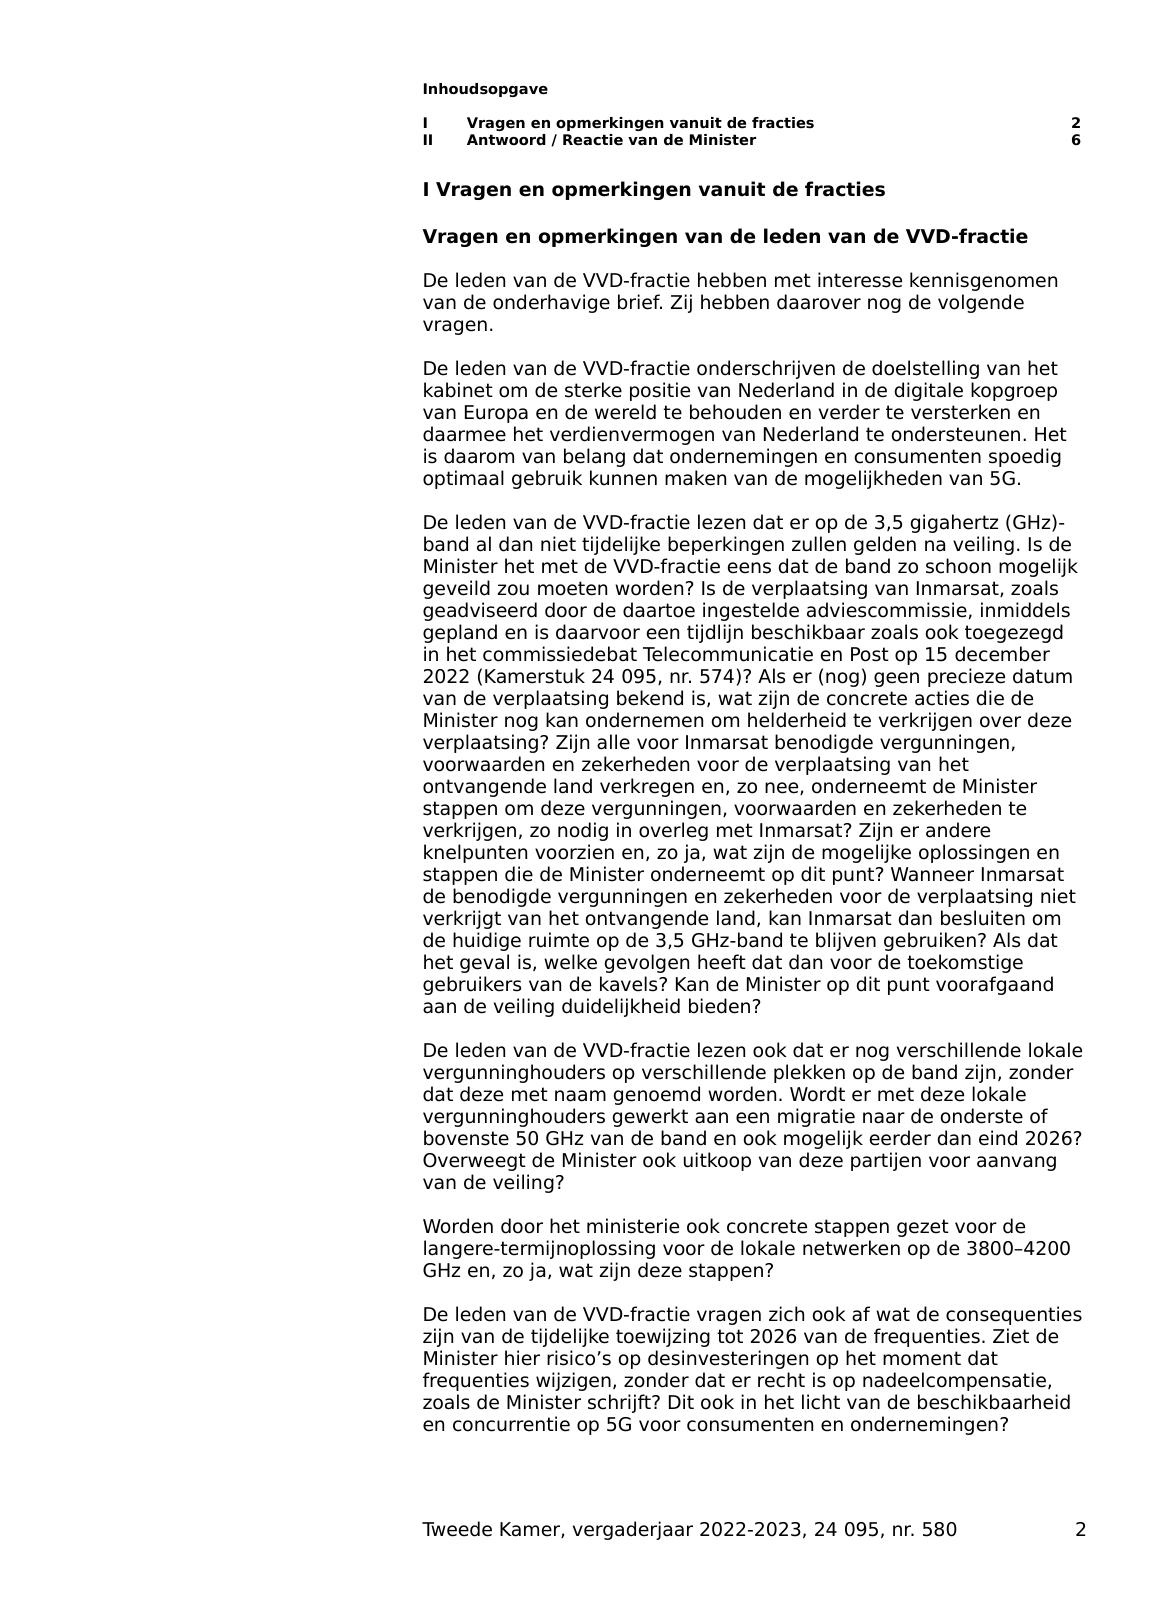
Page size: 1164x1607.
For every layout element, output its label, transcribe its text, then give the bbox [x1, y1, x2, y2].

table_cell I [422, 115, 461, 132]
text De leden van de VVD-fractie onderschrijven de doelstelling van het kabinet om de sterke positie van Nederland in de digitale kopgroep van Europa en de wereld te behouden en verder te versterken en daarmee het verdienvermogen van Nederland te ondersteunen. Het is daarom van belang dat ondernemingen en consumenten spoedig optimaal gebruik kunnen maken van de mogelijkheden van 5G. [422, 358, 1087, 490]
text De leden van de VVD-fractie hebben met interesse kennisgenomen van de onderhavige brief. Zij hebben daarover nog de volgende vragen. [422, 270, 1087, 336]
table_cell Antwoord / Reactie van de Minister [461, 132, 948, 149]
text De leden van de VVD-fractie lezen dat er op de 3,5 gigahertz (GHz)-band al dan niet tijdelijke beperkingen zullen gelden na veiling. Is de Minister het met de VVD-fractie eens dat de band zo schoon mogelijk geveild zou moeten worden? Is de verplaatsing van Inmarsat, zoals geadviseerd door de daartoe ingestelde adviescommissie, inmiddels gepland en is daarvoor een tijdlijn beschikbaar zoals ook toegezegd in het commissiedebat Telecommunicatie en Post op 15 december 2022 (Kamerstuk 24 095, nr. 574)? Als er (nog) geen precieze datum van de verplaatsing bekend is, wat zijn de concrete acties die de Minister nog kan ondernemen om helderheid te verkrijgen over deze verplaatsing? Zijn alle voor Inmarsat benodigde vergunningen, voorwaarden en zekerheden voor de verplaatsing van het ontvangende land verkregen en, zo nee, onderneemt de Minister stappen om deze vergunningen, voorwaarden en zekerheden te verkrijgen, zo nodig in overleg met Inmarsat? Zijn er andere knelpunten voorzien en, zo ja, wat zijn de mogelijke oplossingen en stappen die de Minister onderneemt op dit punt? Wanneer Inmarsat de benodigde vergunningen en zekerheden voor de verplaatsing niet verkrijgt van het ontvangende land, kan Inmarsat dan besluiten om de huidige ruimte op de 3,5 GHz-band te blijven gebruiken? Als dat het geval is, welke gevolgen heeft dat dan voor de toekomstige gebruikers van de kavels? Kan de Minister op dit punt voorafgaand aan de veiling duidelijkheid bieden? [422, 512, 1087, 1018]
text De leden van de VVD-fractie vragen zich ook af wat de consequenties zijn van de tijdelijke toewijzing tot 2026 van de frequenties. Ziet de Minister hier risico’s op desinvesteringen op het moment dat frequenties wijzigen, zonder dat er recht is op nadeelcompensatie, zoals de Minister schrijft? Dit ook in het licht van de beschikbaarheid en concurrentie op 5G voor consumenten en ondernemingen? [422, 1304, 1087, 1436]
table_cell II [422, 132, 461, 149]
subtitle Vragen en opmerkingen van de leden van de VVD-fractie [422, 226, 1087, 248]
text Worden door het ministerie ook concrete stappen gezet voor de langere-termijnoplossing voor de lokale netwerken op de 3800–4200 GHz en, zo ja, wat zijn deze stappen? [422, 1216, 1087, 1282]
table_cell Vragen en opmerkingen vanuit de fracties [461, 115, 948, 132]
subtitle I Vragen en opmerkingen vanuit de fracties [422, 179, 1087, 201]
text De leden van de VVD-fractie lezen ook dat er nog verschillende lokale vergunninghouders op verschillende plekken op de band zijn, zonder dat deze met naam genoemd worden. Wordt er met deze lokale vergunninghouders gewerkt aan een migratie naar de onderste of bovenste 50 GHz van de band en ook mogelijk eerder dan eind 2026? Overweegt de Minister ook uitkoop van deze partijen voor aanvang van de veiling? [422, 1040, 1087, 1194]
table_cell [422, 98, 1087, 115]
table_header Inhoudsopgave [422, 81, 1087, 98]
table_cell 2 [948, 115, 1087, 132]
table_cell 6 [948, 132, 1087, 149]
